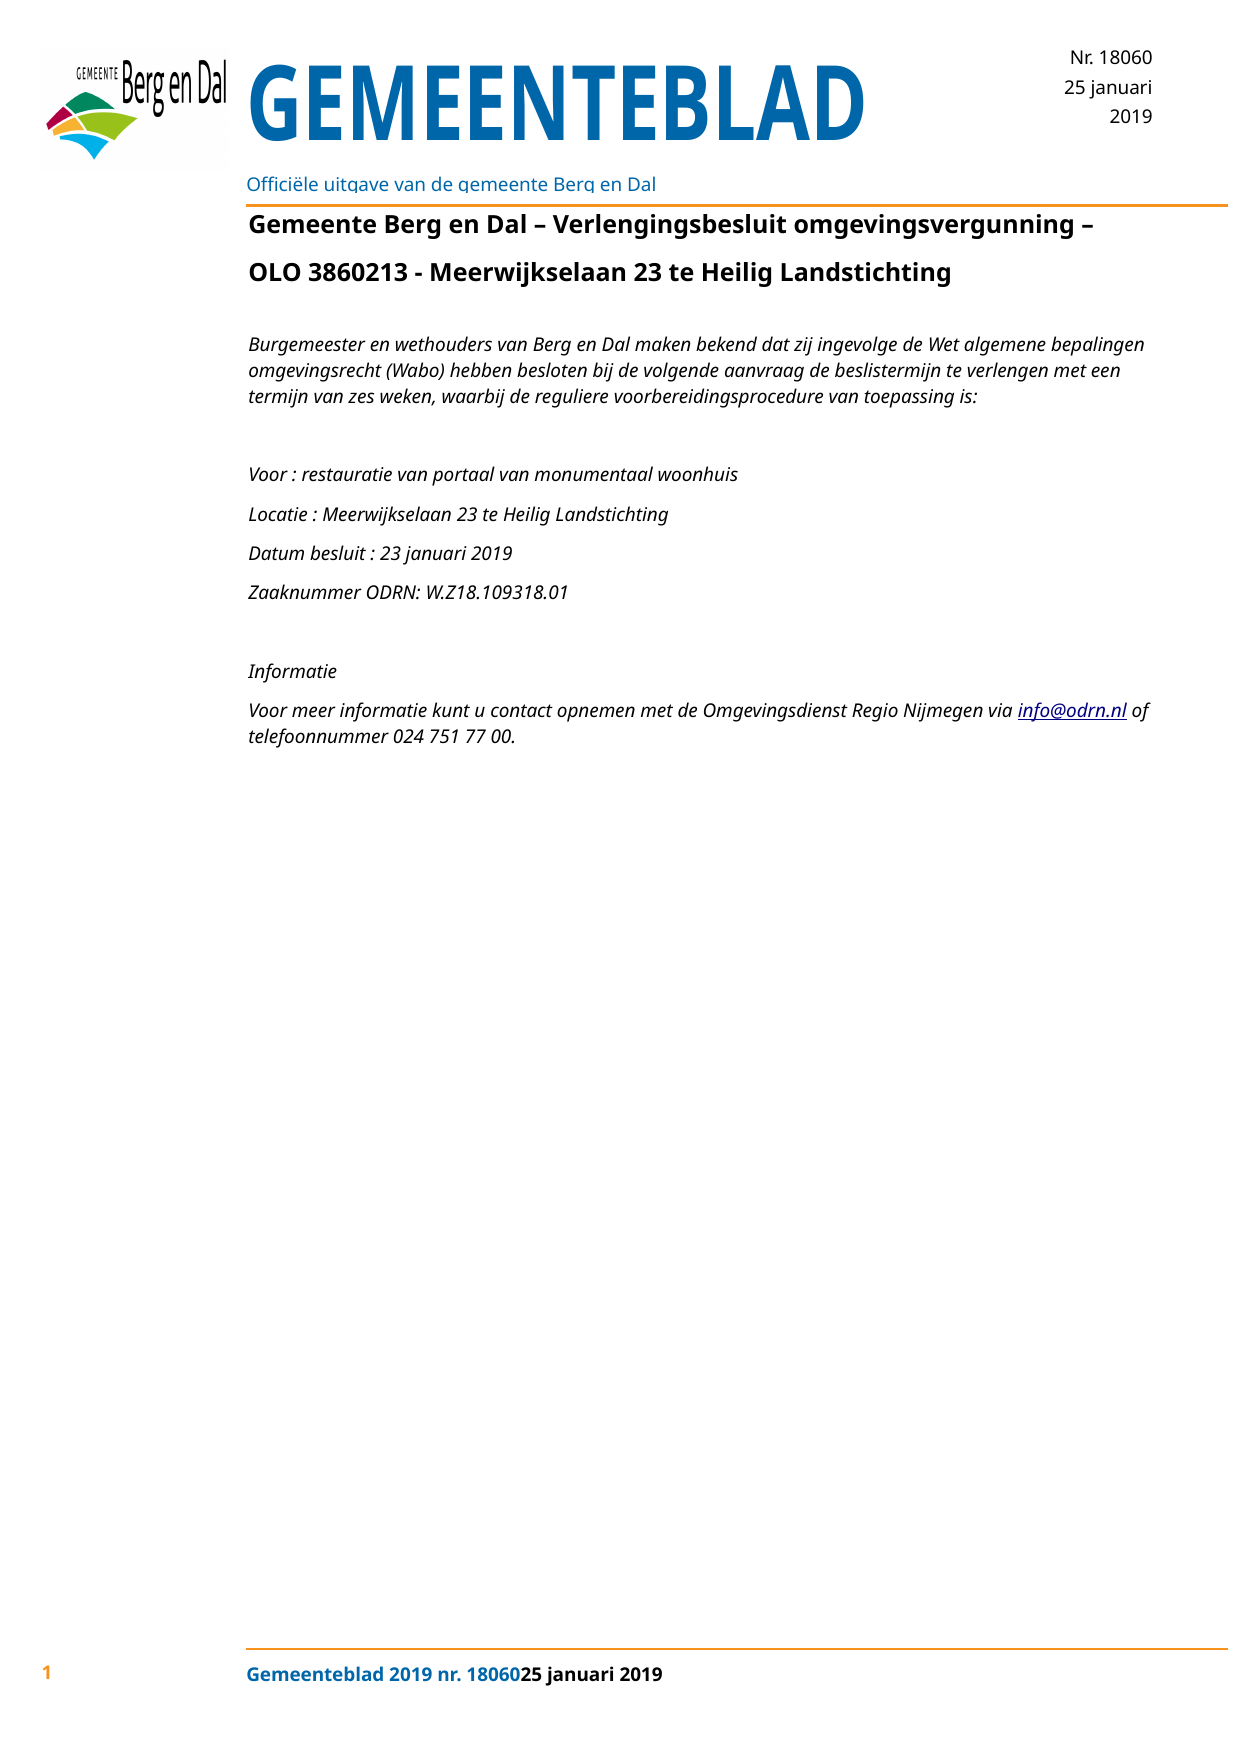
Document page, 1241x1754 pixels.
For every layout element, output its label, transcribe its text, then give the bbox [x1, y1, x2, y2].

text Zaaknummer ODRN: W.Z18.109318.01 [248, 579, 1152, 605]
text Voor : restauratie van portaal van monumentaal woonhuis [248, 461, 1152, 487]
text Informatie [248, 658, 1152, 683]
text Locatie : Meerwijkselaan 23 te Heilig Landstichting [248, 501, 1152, 526]
text Burgemeester en wethouders van Berg en Dal maken bekend dat zij ingevolge de Wet algemene bepalingen omgevingsrecht (Wabo) hebben besloten bij de volgende aanvraag de beslistermijn te verlengen met een termijn van zes weken, waarbij de reguliere voorbereidingsprocedure van toepassing is: [248, 331, 1152, 409]
text Voor meer informatie kunt u contact opnemen met de Omgevingsdienst Regio Nijmegen via info@odrn.nl of telefoonnummer 024 751 77 00. [248, 697, 1152, 748]
text Datum besluit : 23 januari 2019 [248, 540, 1152, 566]
text Gemeente Berg en Dal – Verlengingsbesluit omgevingsvergunning – OLO 3860213 - Meerwijkselaan 23 te Heilig Landstichting [248, 207, 1152, 288]
picture [41, 47, 231, 172]
